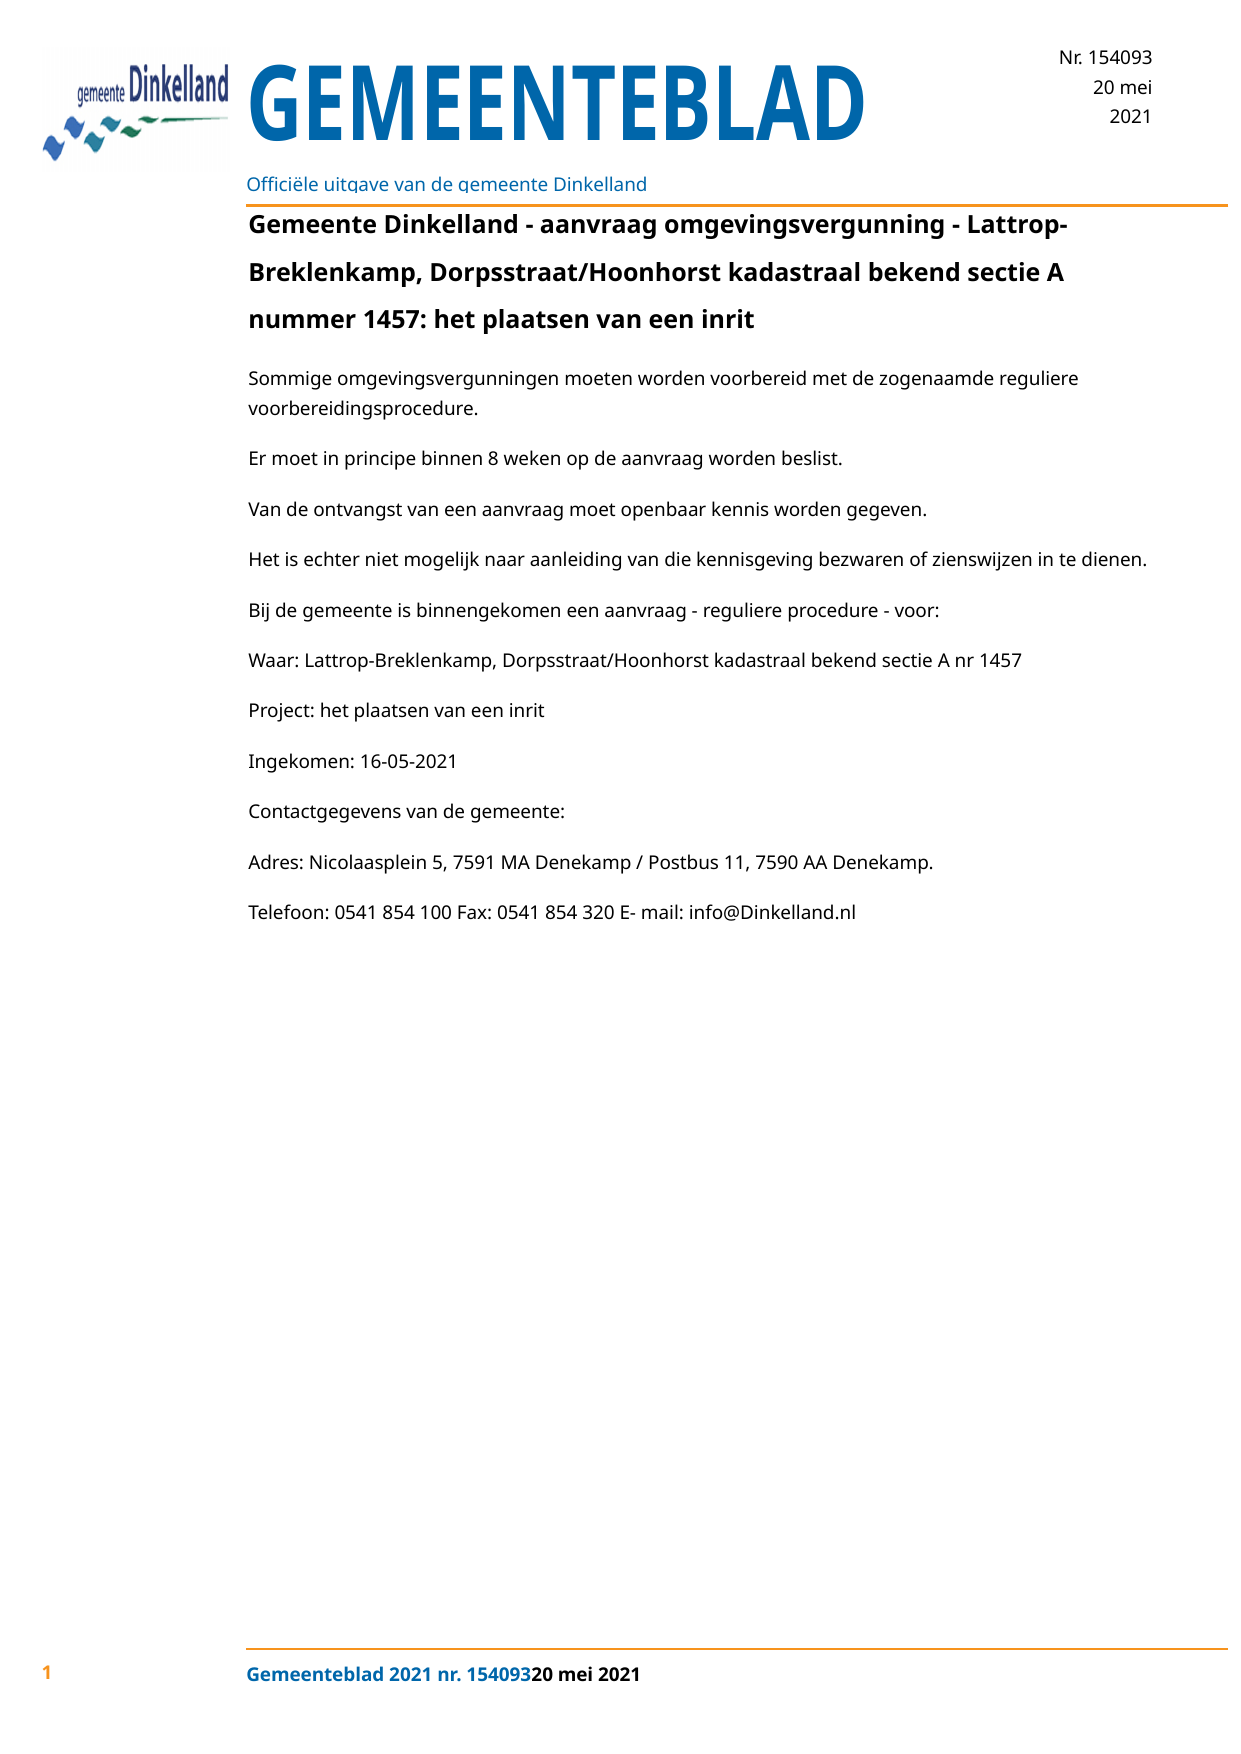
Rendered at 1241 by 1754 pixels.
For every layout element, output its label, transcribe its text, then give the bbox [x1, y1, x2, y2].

text Er moet in principe binnen 8 weken op de aanvraag worden beslist. [248, 446, 1152, 471]
text Contactgegevens van de gemeente: [248, 798, 1152, 824]
text Adres: Nicolaasplein 5, 7591 MA Denekamp / Postbus 11, 7590 AA Denekamp. [248, 849, 1152, 874]
text Telefoon: 0541 854 100 Fax: 0541 854 320 E- mail: info@Dinkelland.nl [248, 899, 1152, 925]
text Project: het plaatsen van een inrit [248, 698, 1152, 723]
text Sommige omgevingsvergunningen moeten worden voorbereid met de zogenaamde reguliere voorbereidingsprocedure. [248, 366, 1152, 421]
text Gemeente Dinkelland - aanvraag omgevingsvergunning - Lattrop-Breklenkamp, Dorpsstraat/Hoonhorst kadastraal bekend sectie A nummer 1457: het plaatsen van een inrit [248, 207, 1152, 336]
picture [41, 47, 231, 172]
text Waar: Lattrop-Breklenkamp, Dorpsstraat/Hoonhorst kadastraal bekend sectie A nr 1457 [248, 647, 1152, 673]
text Het is echter niet mogelijk naar aanleiding van die kennisgeving bezwaren of zienswijzen in te dienen. [248, 546, 1152, 572]
text Ingekomen: 16-05-2021 [248, 748, 1152, 774]
text Bij de gemeente is binnengekomen een aanvraag - reguliere procedure - voor: [248, 597, 1152, 622]
text Van de ontvangst van een aanvraag moet openbaar kennis worden gegeven. [248, 496, 1152, 522]
